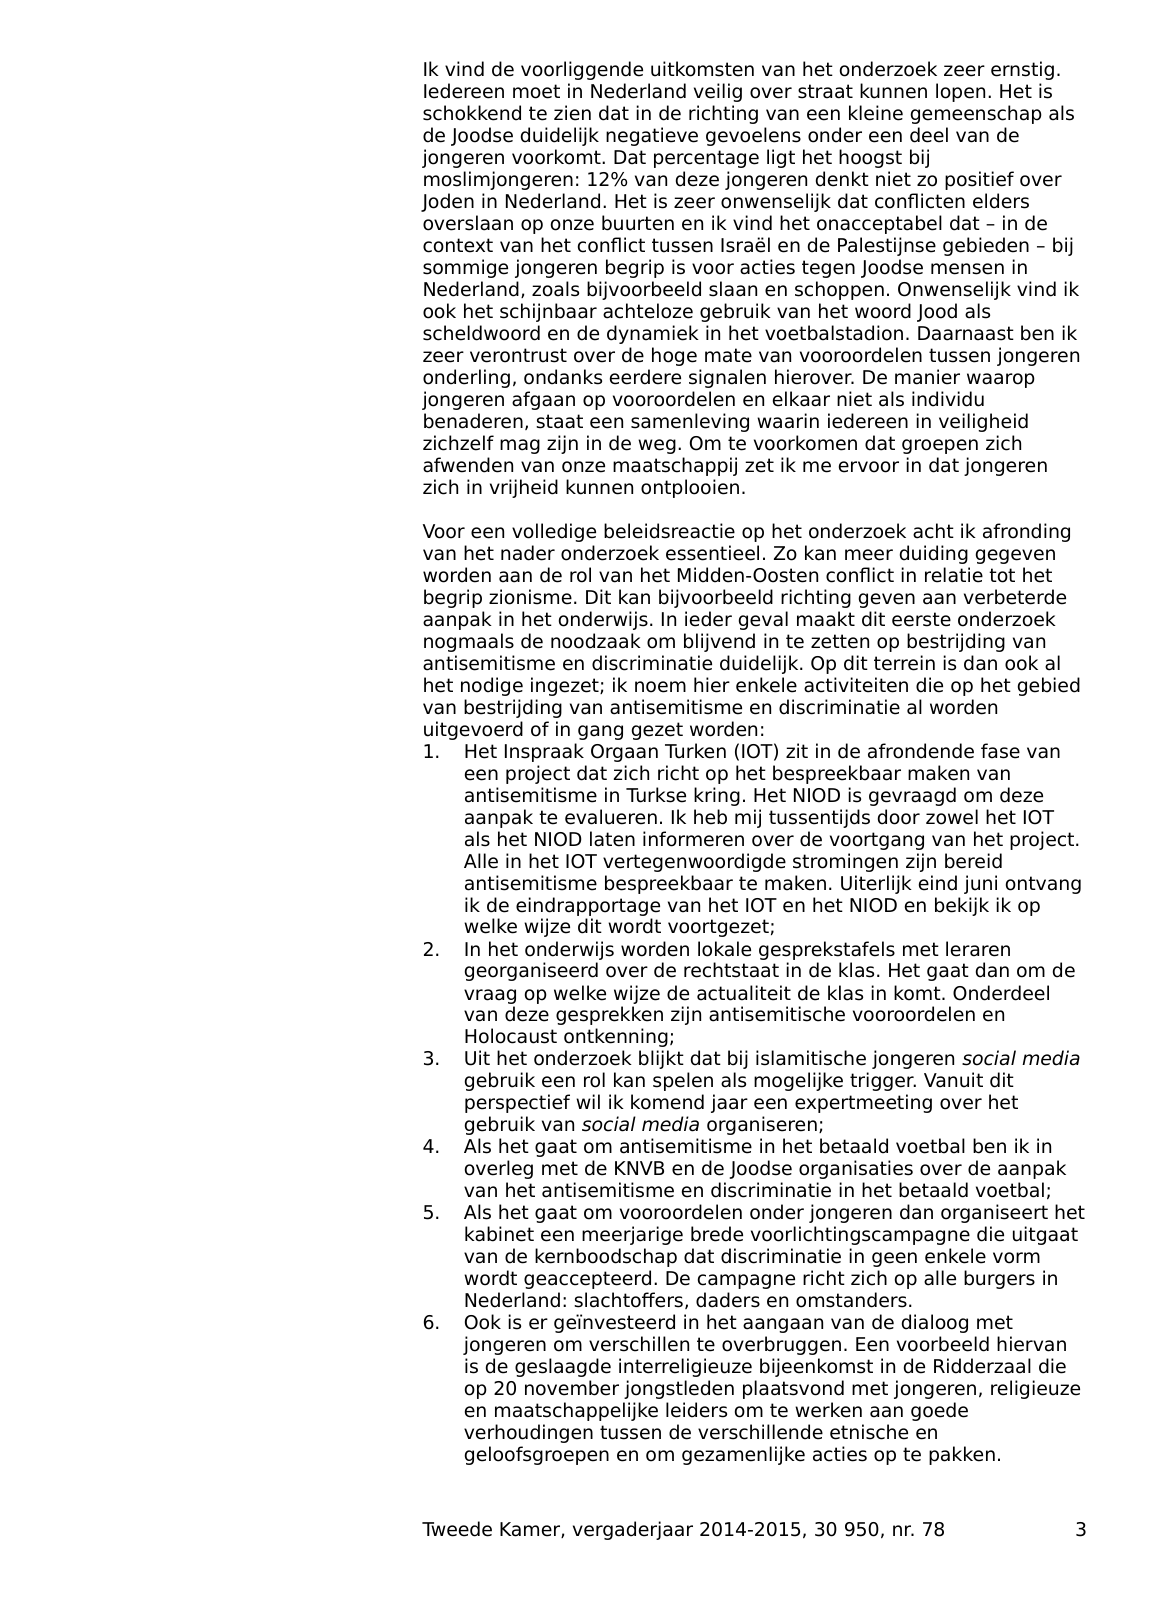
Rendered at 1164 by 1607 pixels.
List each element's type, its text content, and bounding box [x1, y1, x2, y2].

text Ik vind de voorliggende uitkomsten van het onderzoek zeer ernstig. Iedereen moet in Nederland veilig over straat kunnen lopen. Het is schokkend te zien dat in de richting van een kleine gemeenschap als de Joodse duidelijk negatieve gevoelens onder een deel van de jongeren voorkomt. Dat percentage ligt het hoogst bij moslimjongeren: 12% van deze jongeren denkt niet zo positief over Joden in Nederland. Het is zeer onwenselijk dat conflicten elders overslaan op onze buurten en ik vind het onacceptabel dat – in de context van het conflict tussen Israël en de Palestijnse gebieden – bij sommige jongeren begrip is voor acties tegen Joodse mensen in Nederland, zoals bijvoorbeeld slaan en schoppen. Onwenselijk vind ik ook het schijnbaar achteloze gebruik van het woord Jood als scheldwoord en de dynamiek in het voetbalstadion. Daarnaast ben ik zeer verontrust over de hoge mate van vooroordelen tussen jongeren onderling, ondanks eerdere signalen hierover. De manier waarop jongeren afgaan op vooroordelen en elkaar niet als individu benaderen, staat een samenleving waarin iedereen in veiligheid zichzelf mag zijn in de weg. Om te voorkomen dat groepen zich afwenden van onze maatschappij zet ik me ervoor in dat jongeren zich in vrijheid kunnen ontplooien. [422, 59, 1087, 499]
text 6. Ook is er geïnvesteerd in het aangaan van de dialoog met jongeren om verschillen te overbruggen. Een voorbeeld hiervan is de geslaagde interreligieuze bijeenkomst in de Ridderzaal die op 20 november jongstleden plaatsvond met jongeren, religieuze en maatschappelijke leiders om te werken aan goede verhoudingen tussen de verschillende etnische en geloofsgroepen en om gezamenlijke acties op te pakken. [422, 1312, 1087, 1466]
text 5. Als het gaat om vooroordelen onder jongeren dan organiseert het kabinet een meerjarige brede voorlichtingscampagne die uitgaat van de kernboodschap dat discriminatie in geen enkele vorm wordt geaccepteerd. De campagne richt zich op alle burgers in Nederland: slachtoffers, daders en omstanders. [422, 1202, 1087, 1312]
text 4. Als het gaat om antisemitisme in het betaald voetbal ben ik in overleg met de KNVB en de Joodse organisaties over de aanpak van het antisemitisme en discriminatie in het betaald voetbal; [422, 1136, 1087, 1202]
text 3. Uit het onderzoek blijkt dat bij islamitische jongeren social media gebruik een rol kan spelen als mogelijke trigger. Vanuit dit perspectief wil ik komend jaar een expertmeeting over het gebruik van social media organiseren; [422, 1048, 1087, 1136]
text Voor een volledige beleidsreactie op het onderzoek acht ik afronding van het nader onderzoek essentieel. Zo kan meer duiding gegeven worden aan de rol van het Midden-Oosten conflict in relatie tot het begrip zionisme. Dit kan bijvoorbeeld richting geven aan verbeterde aanpak in het onderwijs. In ieder geval maakt dit eerste onderzoek nogmaals de noodzaak om blijvend in te zetten op bestrijding van antisemitisme en discriminatie duidelijk. Op dit terrein is dan ook al het nodige ingezet; ik noem hier enkele activiteiten die op het gebied van bestrijding van antisemitisme en discriminatie al worden uitgevoerd of in gang gezet worden: [422, 521, 1087, 741]
text 2. In het onderwijs worden lokale gesprekstafels met leraren georganiseerd over de rechtstaat in de klas. Het gaat dan om de vraag op welke wijze de actualiteit de klas in komt. Onderdeel van deze gesprekken zijn antisemitische vooroordelen en Holocaust ontkenning; [422, 938, 1087, 1048]
text 1. Het Inspraak Orgaan Turken (IOT) zit in de afrondende fase van een project dat zich richt op het bespreekbaar maken van antisemitisme in Turkse kring. Het NIOD is gevraagd om deze aanpak te evalueren. Ik heb mij tussentijds door zowel het IOT als het NIOD laten informeren over de voortgang van het project. Alle in het IOT vertegenwoordigde stromingen zijn bereid antisemitisme bespreekbaar te maken. Uiterlijk eind juni ontvang ik de eindrapportage van het IOT en het NIOD en bekijk ik op welke wijze dit wordt voortgezet; [422, 741, 1087, 938]
